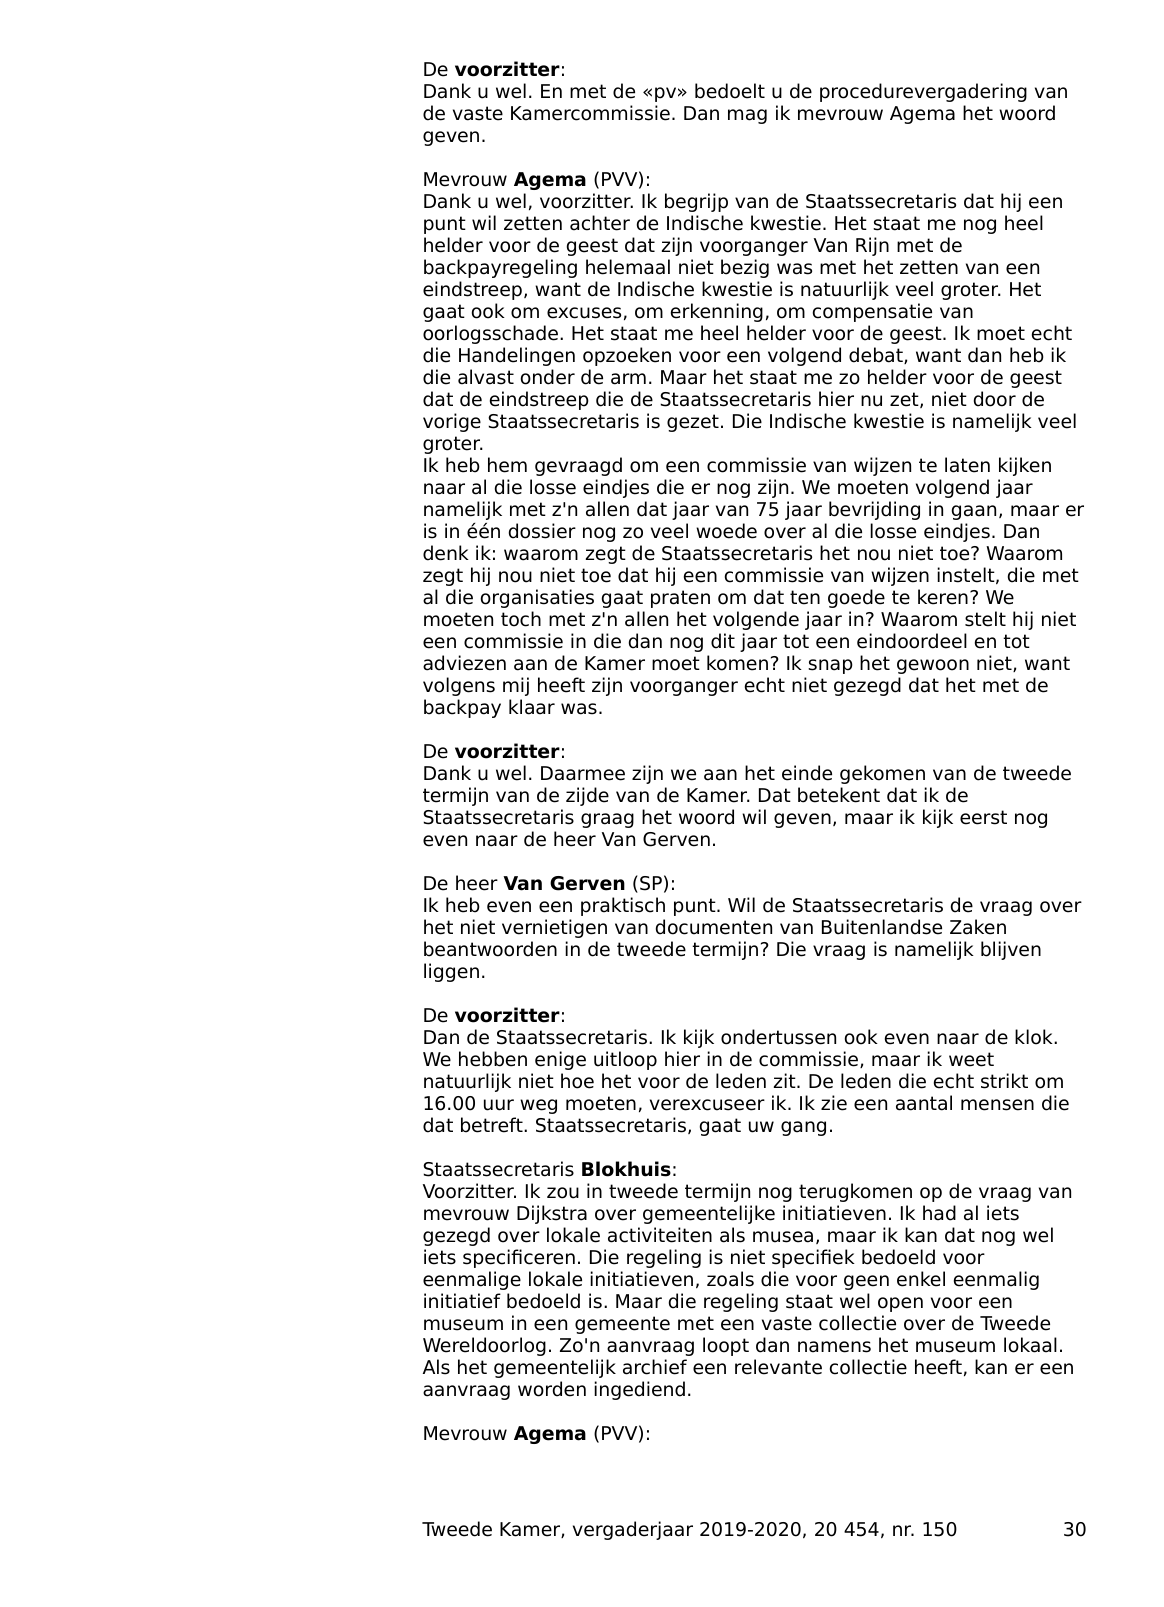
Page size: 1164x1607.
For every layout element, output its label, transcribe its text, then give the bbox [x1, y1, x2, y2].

text Ik heb hem gevraagd om een commissie van wijzen te laten kijken naar al die losse eindjes die er nog zijn. We moeten volgend jaar namelijk met z'n allen dat jaar van 75 jaar bevrijding in gaan, maar er is in één dossier nog zo veel woede over al die losse eindjes. Dan denk ik: waarom zegt de Staatssecretaris het nou niet toe? Waarom zegt hij nou niet toe dat hij een commissie van wijzen instelt, die met al die organisaties gaat praten om dat ten goede te keren? We moeten toch met z'n allen het volgende jaar in? Waarom stelt hij niet een commissie in die dan nog dit jaar tot een eindoordeel en tot adviezen aan de Kamer moet komen? Ik snap het gewoon niet, want volgens mij heeft zijn voorganger echt niet gezegd dat het met de backpay klaar was. [422, 455, 1087, 719]
text Dank u wel. Daarmee zijn we aan het einde gekomen van de tweede termijn van de zijde van de Kamer. Dat betekent dat ik de Staatssecretaris graag het woord wil geven, maar ik kijk eerst nog even naar de heer Van Gerven. [422, 763, 1087, 851]
text De voorzitter: [422, 1005, 1087, 1027]
text De heer Van Gerven (SP): [422, 873, 1087, 895]
text Dank u wel. En met de «pv» bedoelt u de procedurevergadering van de vaste Kamercommissie. Dan mag ik mevrouw Agema het woord geven. [422, 81, 1087, 147]
text Voorzitter. Ik zou in tweede termijn nog terugkomen op de vraag van mevrouw Dijkstra over gemeentelijke initiatieven. Ik had al iets gezegd over lokale activiteiten als musea, maar ik kan dat nog wel iets specificeren. Die regeling is niet specifiek bedoeld voor eenmalige lokale initiatieven, zoals die voor geen enkel eenmalig initiatief bedoeld is. Maar die regeling staat wel open voor een museum in een gemeente met een vaste collectie over de Tweede Wereldoorlog. Zo'n aanvraag loopt dan namens het museum lokaal. Als het gemeentelijk archief een relevante collectie heeft, kan er een aanvraag worden ingediend. [422, 1181, 1087, 1401]
text Ik heb even een praktisch punt. Wil de Staatssecretaris de vraag over het niet vernietigen van documenten van Buitenlandse Zaken beantwoorden in de tweede termijn? Die vraag is namelijk blijven liggen. [422, 895, 1087, 983]
text De voorzitter: [422, 741, 1087, 763]
text Staatssecretaris Blokhuis: [422, 1159, 1087, 1181]
text Dank u wel, voorzitter. Ik begrijp van de Staatssecretaris dat hij een punt wil zetten achter de Indische kwestie. Het staat me nog heel helder voor de geest dat zijn voorganger Van Rijn met de backpayregeling helemaal niet bezig was met het zetten van een eindstreep, want de Indische kwestie is natuurlijk veel groter. Het gaat ook om excuses, om erkenning, om compensatie van oorlogsschade. Het staat me heel helder voor de geest. Ik moet echt die Handelingen opzoeken voor een volgend debat, want dan heb ik die alvast onder de arm. Maar het staat me zo helder voor de geest dat de eindstreep die de Staatssecretaris hier nu zet, niet door de vorige Staatssecretaris is gezet. Die Indische kwestie is namelijk veel groter. [422, 191, 1087, 455]
text Mevrouw Agema (PVV): [422, 169, 1087, 191]
text Mevrouw Agema (PVV): [422, 1423, 1087, 1445]
text Dan de Staatssecretaris. Ik kijk ondertussen ook even naar de klok. We hebben enige uitloop hier in de commissie, maar ik weet natuurlijk niet hoe het voor de leden zit. De leden die echt strikt om 16.00 uur weg moeten, verexcuseer ik. Ik zie een aantal mensen die dat betreft. Staatssecretaris, gaat uw gang. [422, 1027, 1087, 1137]
text De voorzitter: [422, 59, 1087, 81]
